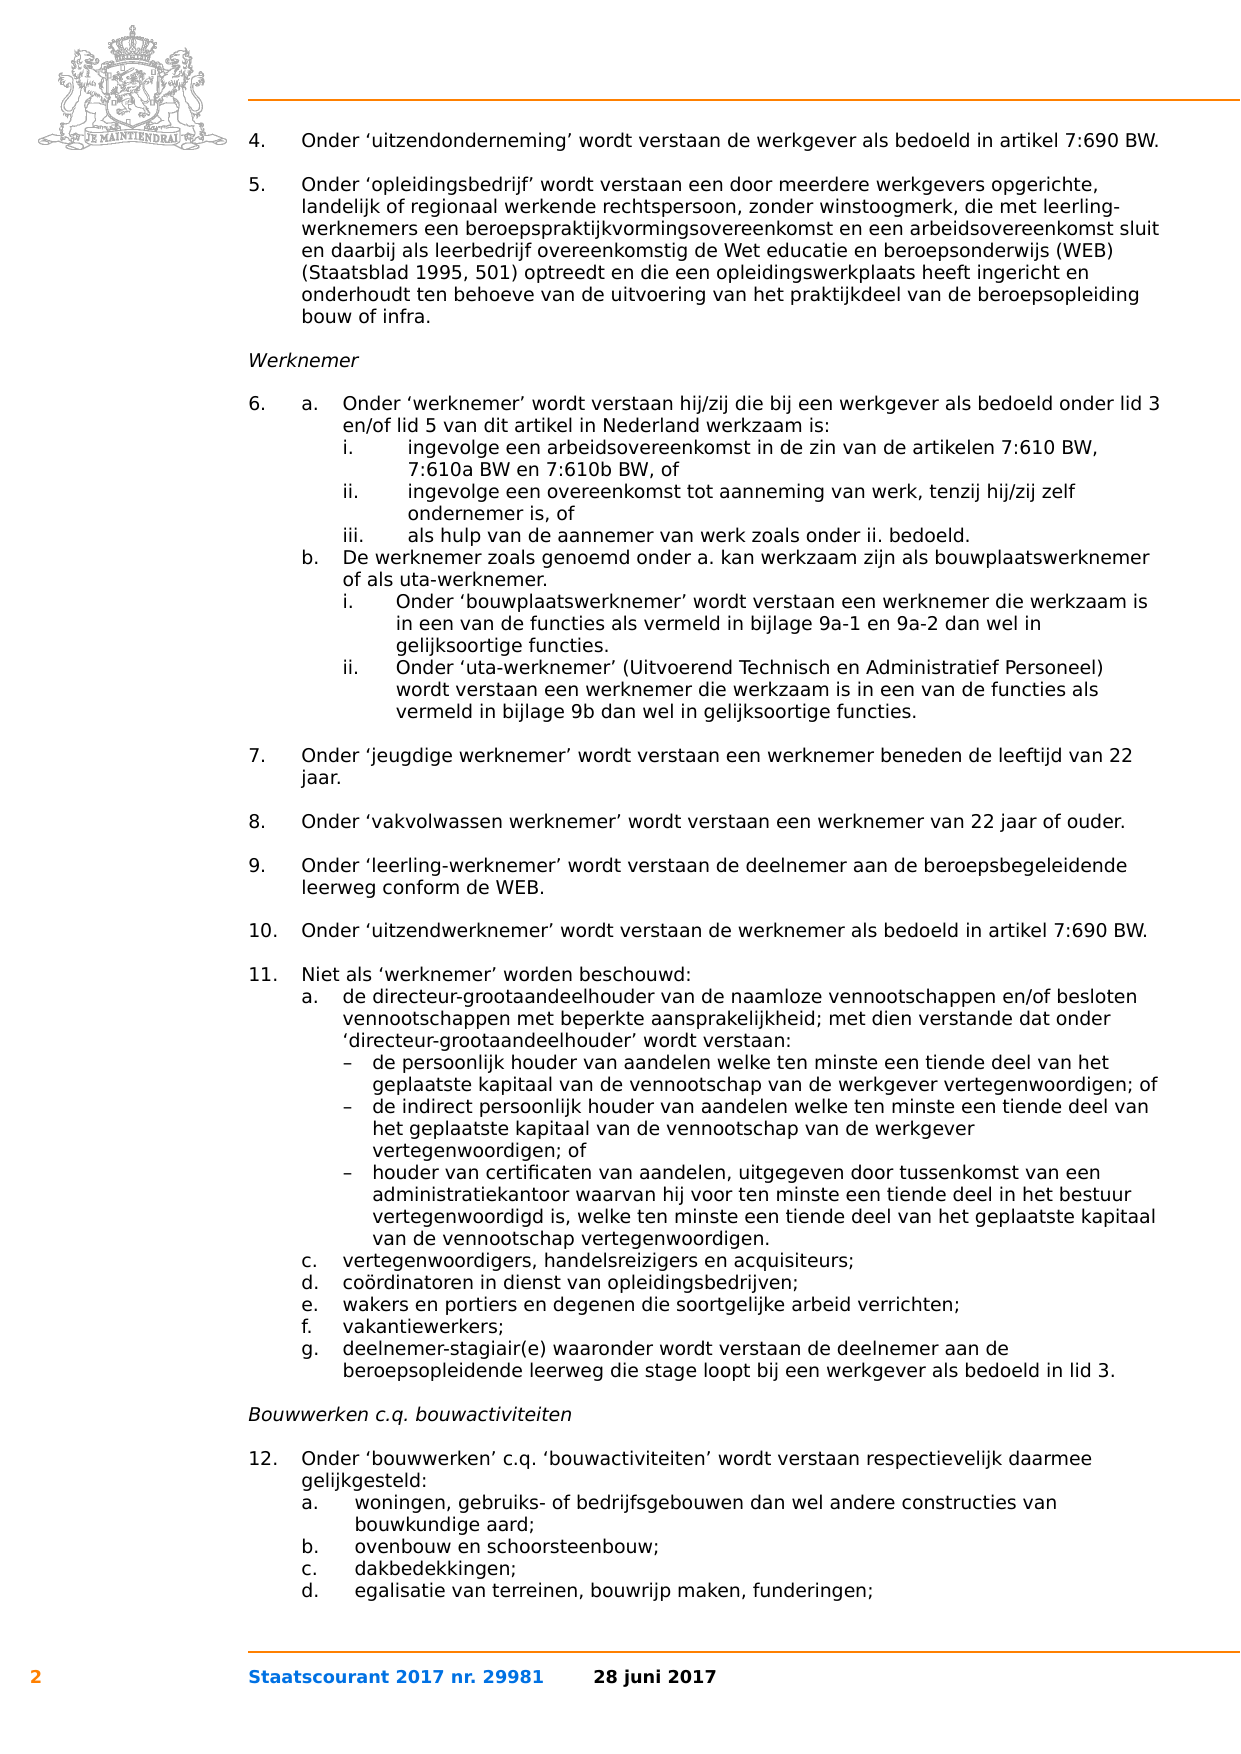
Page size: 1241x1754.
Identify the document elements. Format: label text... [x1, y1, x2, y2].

text 5. Onder ‘opleidingsbedrijf’ wordt verstaan een door meerdere werkgevers opgerichte, landelijk of regionaal werkende rechtspersoon, zonder winstoogmerk, die met leerling-werknemers een beroepspraktijkvormingsovereenkomst en een arbeidsovereenkomst sluit en daarbij als leerbedrijf overeenkomstig de Wet educatie en beroepsonderwijs (WEB) (Staatsblad 1995, 501) optreedt en die een opleidingswerkplaats heeft ingericht en onderhoudt ten behoeve van de uitvoering van het praktijkdeel van de beroepsopleiding bouw of infra. [248, 174, 1163, 328]
text i. Onder ‘bouwplaatswerknemer’ wordt verstaan een werknemer die werkzaam is in een van de functies als vermeld in bijlage 9a-1 en 9a-2 dan wel in gelijksoortige functies. [342, 591, 1163, 657]
text 7. Onder ‘jeugdige werknemer’ wordt verstaan een werknemer beneden de leeftijd van 22 jaar. [248, 745, 1163, 789]
text b. ovenbouw en schoorsteenbouw; [301, 1536, 1163, 1557]
text ii. Onder ‘uta-werknemer’ (Uitvoerend Technisch en Administratief Personeel) wordt verstaan een werknemer die werkzaam is in een van de functies als vermeld in bijlage 9b dan wel in gelijksoortige functies. [342, 657, 1163, 723]
picture [38, 25, 227, 150]
subtitle Werknemer [248, 349, 1163, 371]
text a. de directeur-grootaandeelhouder van de naamloze vennootschappen en/of besloten vennootschappen met beperkte aansprakelijkheid; met dien verstande dat onder ‘directeur-grootaandeelhouder’ wordt verstaan: [301, 986, 1163, 1052]
subtitle Bouwwerken c.q. bouwactiviteiten [248, 1404, 1163, 1426]
text a. woningen, gebruiks- of bedrijfsgebouwen dan wel andere constructies van bouwkundige aard; [301, 1492, 1163, 1536]
text d. egalisatie van terreinen, bouwrijp maken, funderingen; [301, 1579, 1163, 1601]
text d. coördinatoren in dienst van opleidingsbedrijven; [301, 1272, 1163, 1294]
text c. vertegenwoordigers, handelsreizigers en acquisiteurs; [301, 1250, 1163, 1272]
text g. deelnemer-stagiair(e) waaronder wordt verstaan de deelnemer aan de beroepsopleidende leerweg die stage loopt bij een werkgever als bedoeld in lid 3. [301, 1338, 1163, 1382]
text – houder van certificaten van aandelen, uitgegeven door tussenkomst van een administratiekantoor waarvan hij voor ten minste een tiende deel in het bestuur vertegenwoordigd is, welke ten minste een tiende deel van het geplaatste kapitaal van de vennootschap vertegenwoordigen. [343, 1162, 1163, 1250]
text 11. Niet als ‘werknemer’ worden beschouwd: [248, 964, 1163, 986]
text i. ingevolge een arbeidsovereenkomst in de zin van de artikelen 7:610 BW, 7:610a BW en 7:610b BW, of [342, 437, 1163, 481]
text – de persoonlijk houder van aandelen welke ten minste een tiende deel van het geplaatste kapitaal van de vennootschap van de werkgever vertegenwoordigen; of [343, 1052, 1163, 1096]
text 9. Onder ‘leerling-werknemer’ wordt verstaan de deelnemer aan de beroepsbegeleidende leerweg conform de WEB. [248, 854, 1163, 898]
text iii. als hulp van de aannemer van werk zoals onder ii. bedoeld. [342, 525, 1163, 547]
text 8. Onder ‘vakvolwassen werknemer’ wordt verstaan een werknemer van 22 jaar of ouder. [248, 811, 1163, 833]
text c. dakbedekkingen; [301, 1557, 1163, 1579]
text f. vakantiewerkers; [301, 1316, 1163, 1338]
text e. wakers en portiers en degenen die soortgelijke arbeid verrichten; [301, 1294, 1163, 1316]
text – de indirect persoonlijk houder van aandelen welke ten minste een tiende deel van het geplaatste kapitaal van de vennootschap van de werkgever vertegenwoordigen; of [343, 1096, 1163, 1162]
text 6. a. Onder ‘werknemer’ wordt verstaan hij/zij die bij een werkgever als bedoeld onder lid 3 en/of lid 5 van dit artikel in Nederland werkzaam is: [248, 393, 1163, 437]
text b. De werknemer zoals genoemd onder a. kan werkzaam zijn als bouwplaatswerknemer of als uta-werknemer. [301, 547, 1163, 591]
text 4. Onder ‘uitzendonderneming’ wordt verstaan de werkgever als bedoeld in artikel 7:690 BW. [248, 130, 1163, 152]
text 12. Onder ‘bouwwerken’ c.q. ‘bouwactiviteiten’ wordt verstaan respectievelijk daarmee gelijkgesteld: [248, 1448, 1163, 1492]
text 10. Onder ‘uitzendwerknemer’ wordt verstaan de werknemer als bedoeld in artikel 7:690 BW. [248, 920, 1163, 942]
text ii. ingevolge een overeenkomst tot aanneming van werk, tenzij hij/zij zelf ondernemer is, of [342, 481, 1163, 525]
